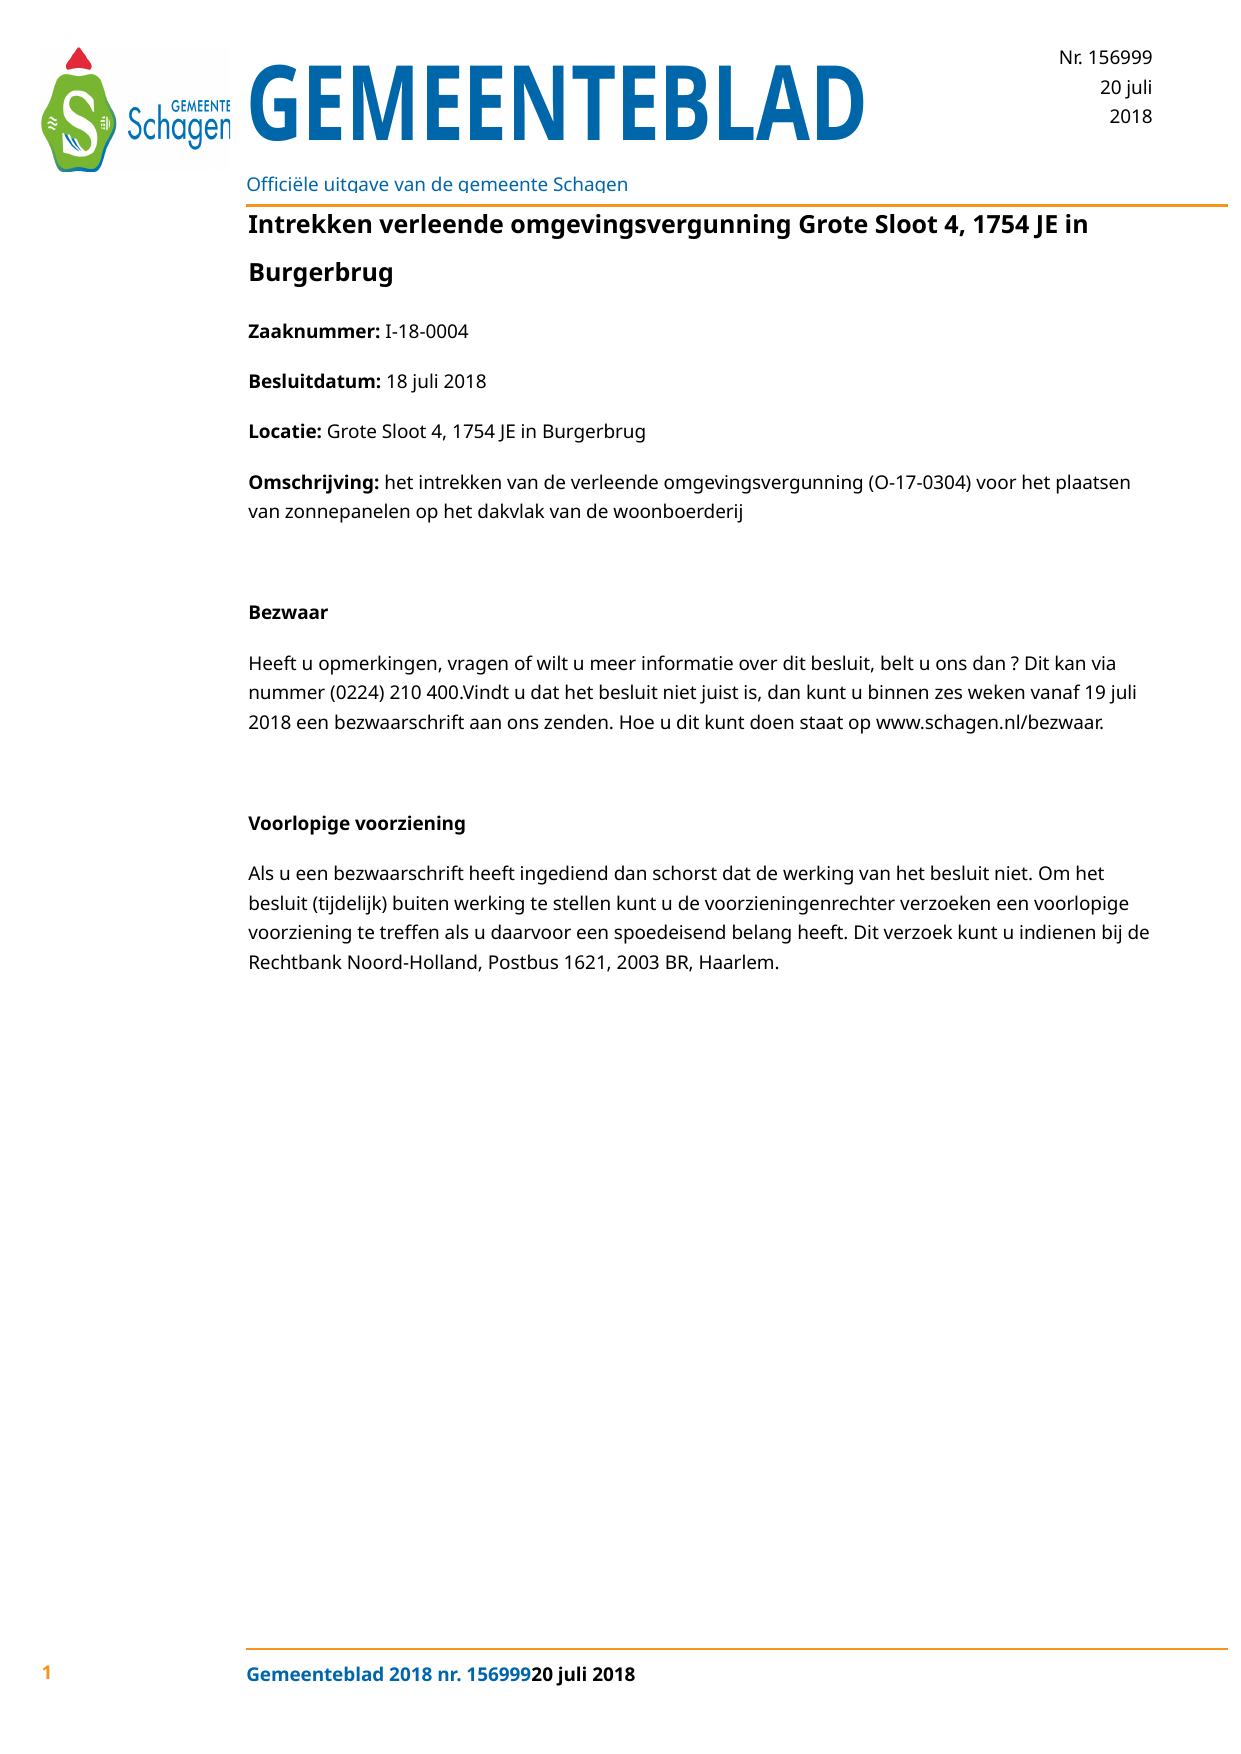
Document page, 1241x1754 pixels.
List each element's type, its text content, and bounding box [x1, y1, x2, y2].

text Omschrijving: het intrekken van de verleende omgevingsvergunning (O-17-0304) voor het plaatsen van zonnepanelen op het dakvlak van de woonboerderij [248, 469, 1152, 524]
text Voorlopige voorziening [248, 810, 1152, 836]
text Besluitdatum: 18 juli 2018 [248, 368, 1152, 394]
text Als u een bezwaarschrift heeft ingediend dan schorst dat de werking van het besluit niet. Om het besluit (tijdelijk) buiten werking te stellen kunt u de voorzieningenrechter verzoeken een voorlopige voorziening te treffen als u daarvoor een spoedeisend belang heeft. Dit verzoek kunt u indienen bij de Rechtbank Noord-Holland, Postbus 1621, 2003 BR, Haarlem. [248, 860, 1152, 975]
picture [41, 47, 231, 172]
text Zaaknummer: I-18-0004 [248, 318, 1152, 344]
text Locatie: Grote Sloot 4, 1754 JE in Burgerbrug [248, 419, 1152, 444]
text Intrekken verleende omgevingsvergunning Grote Sloot 4, 1754 JE in Burgerbrug [248, 207, 1152, 288]
text Bezwaar [248, 599, 1152, 625]
text Heeft u opmerkingen, vragen of wilt u meer informatie over dit besluit, belt u ons dan ? Dit kan via nummer (0224) 210 400.Vindt u dat het besluit niet juist is, dan kunt u binnen zes weken vanaf 19 juli 2018 een bezwaarschrift aan ons zenden. Hoe u dit kunt doen staat op www.schagen.nl/bezwaar. [248, 650, 1152, 735]
